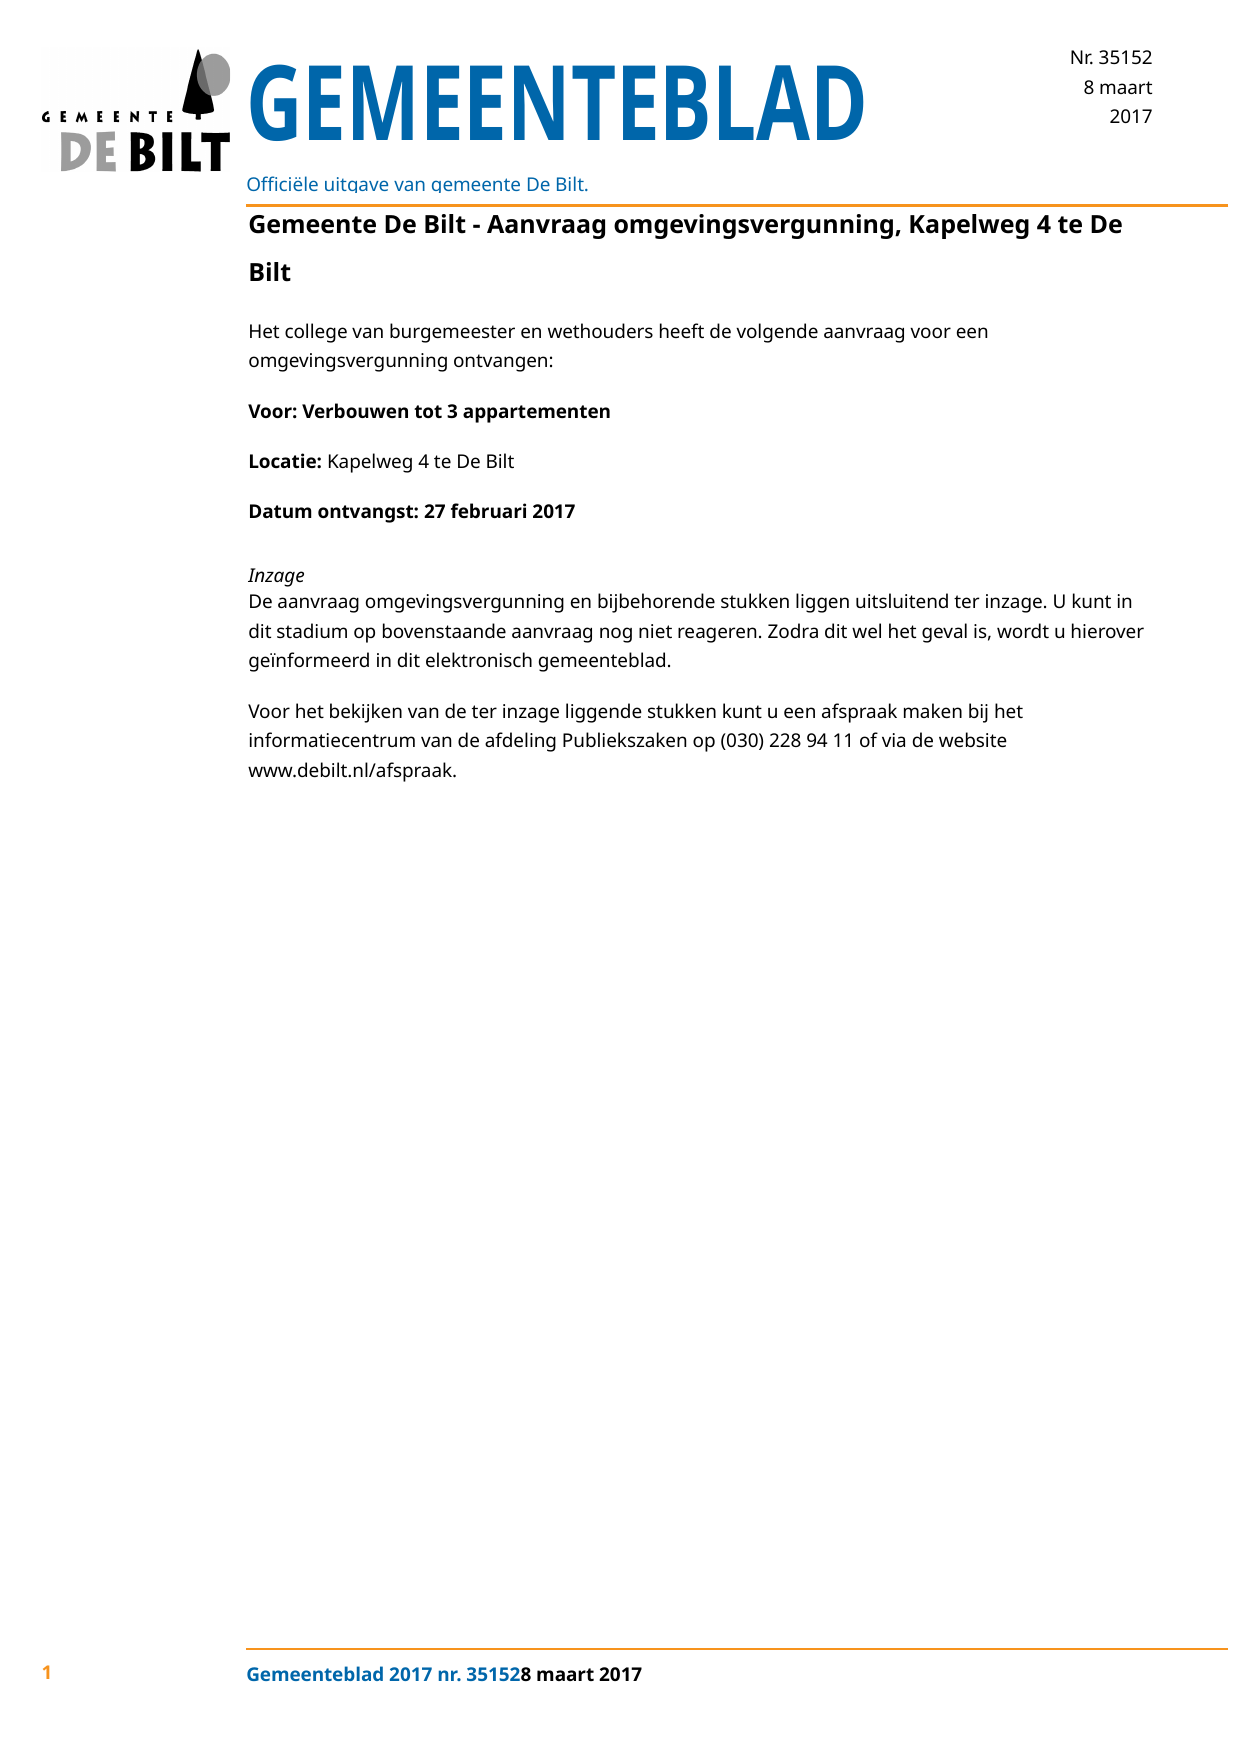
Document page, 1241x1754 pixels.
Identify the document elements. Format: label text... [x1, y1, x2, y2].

text Het college van burgemeester en wethouders heeft de volgende aanvraag voor een omgevingsvergunning ontvangen: [248, 318, 1152, 373]
text De aanvraag omgevingsvergunning en bijbehorende stukken liggen uitsluitend ter inzage. U kunt in dit stadium op bovenstaande aanvraag nog niet reageren. Zodra dit wel het geval is, wordt u hierover geïnformeerd in dit elektronisch gemeenteblad. [248, 588, 1152, 673]
text Inzage [248, 563, 1152, 588]
text Datum ontvangst: 27 februari 2017 [248, 499, 1152, 524]
text Gemeente De Bilt - Aanvraag omgevingsvergunning, Kapelweg 4 te De Bilt [248, 207, 1152, 288]
picture [41, 47, 231, 172]
text Voor het bekijken van de ter inzage liggende stukken kunt u een afspraak maken bij het informatiecentrum van de afdeling Publiekszaken op (030) 228 94 11 of via de website www.debilt.nl/afspraak. [248, 698, 1152, 783]
text Voor: Verbouwen tot 3 appartementen [248, 398, 1152, 424]
text Locatie: Kapelweg 4 te De Bilt [248, 448, 1152, 474]
